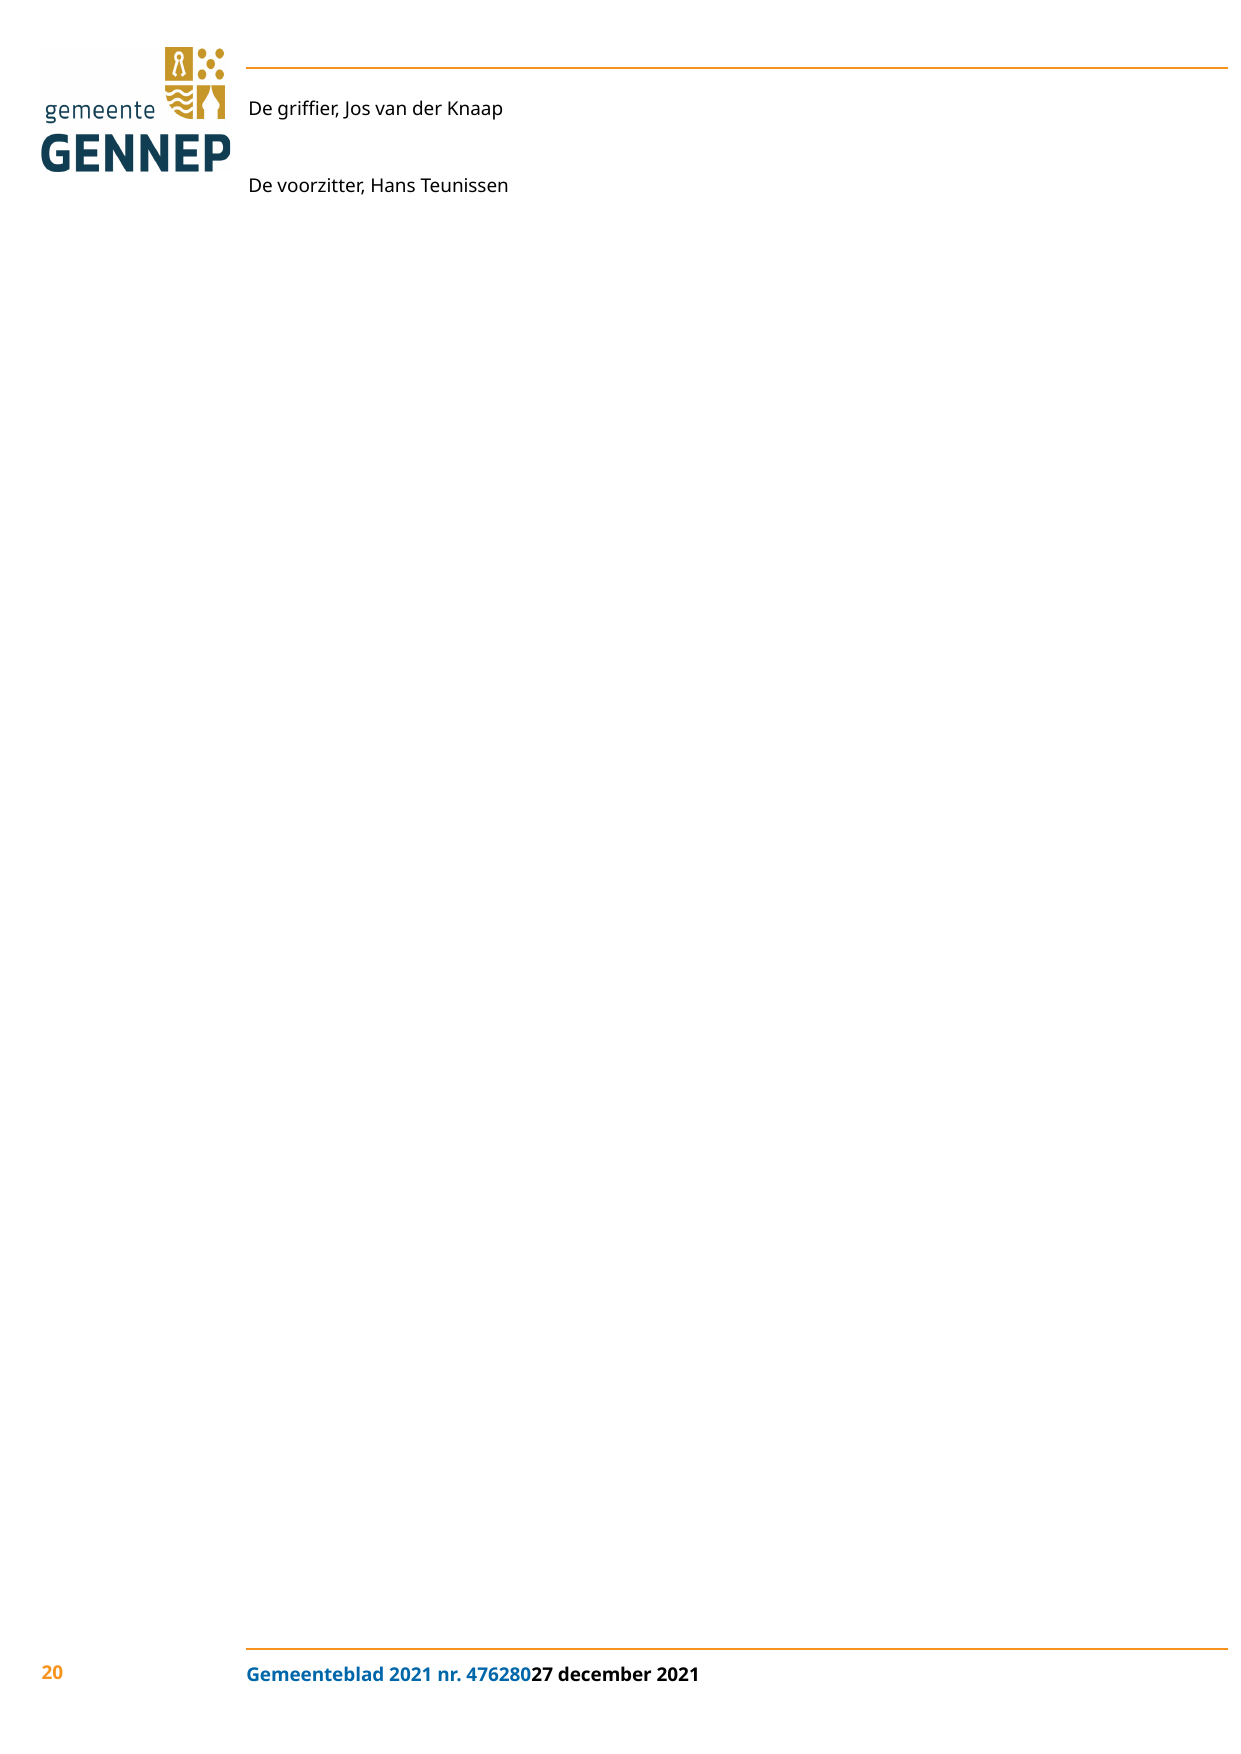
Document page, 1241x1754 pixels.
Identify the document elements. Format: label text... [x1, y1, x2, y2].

text De griffier, Jos van der Knaap [248, 95, 1152, 121]
picture [41, 47, 231, 172]
text De voorzitter, Hans Teunissen [248, 172, 1152, 198]
